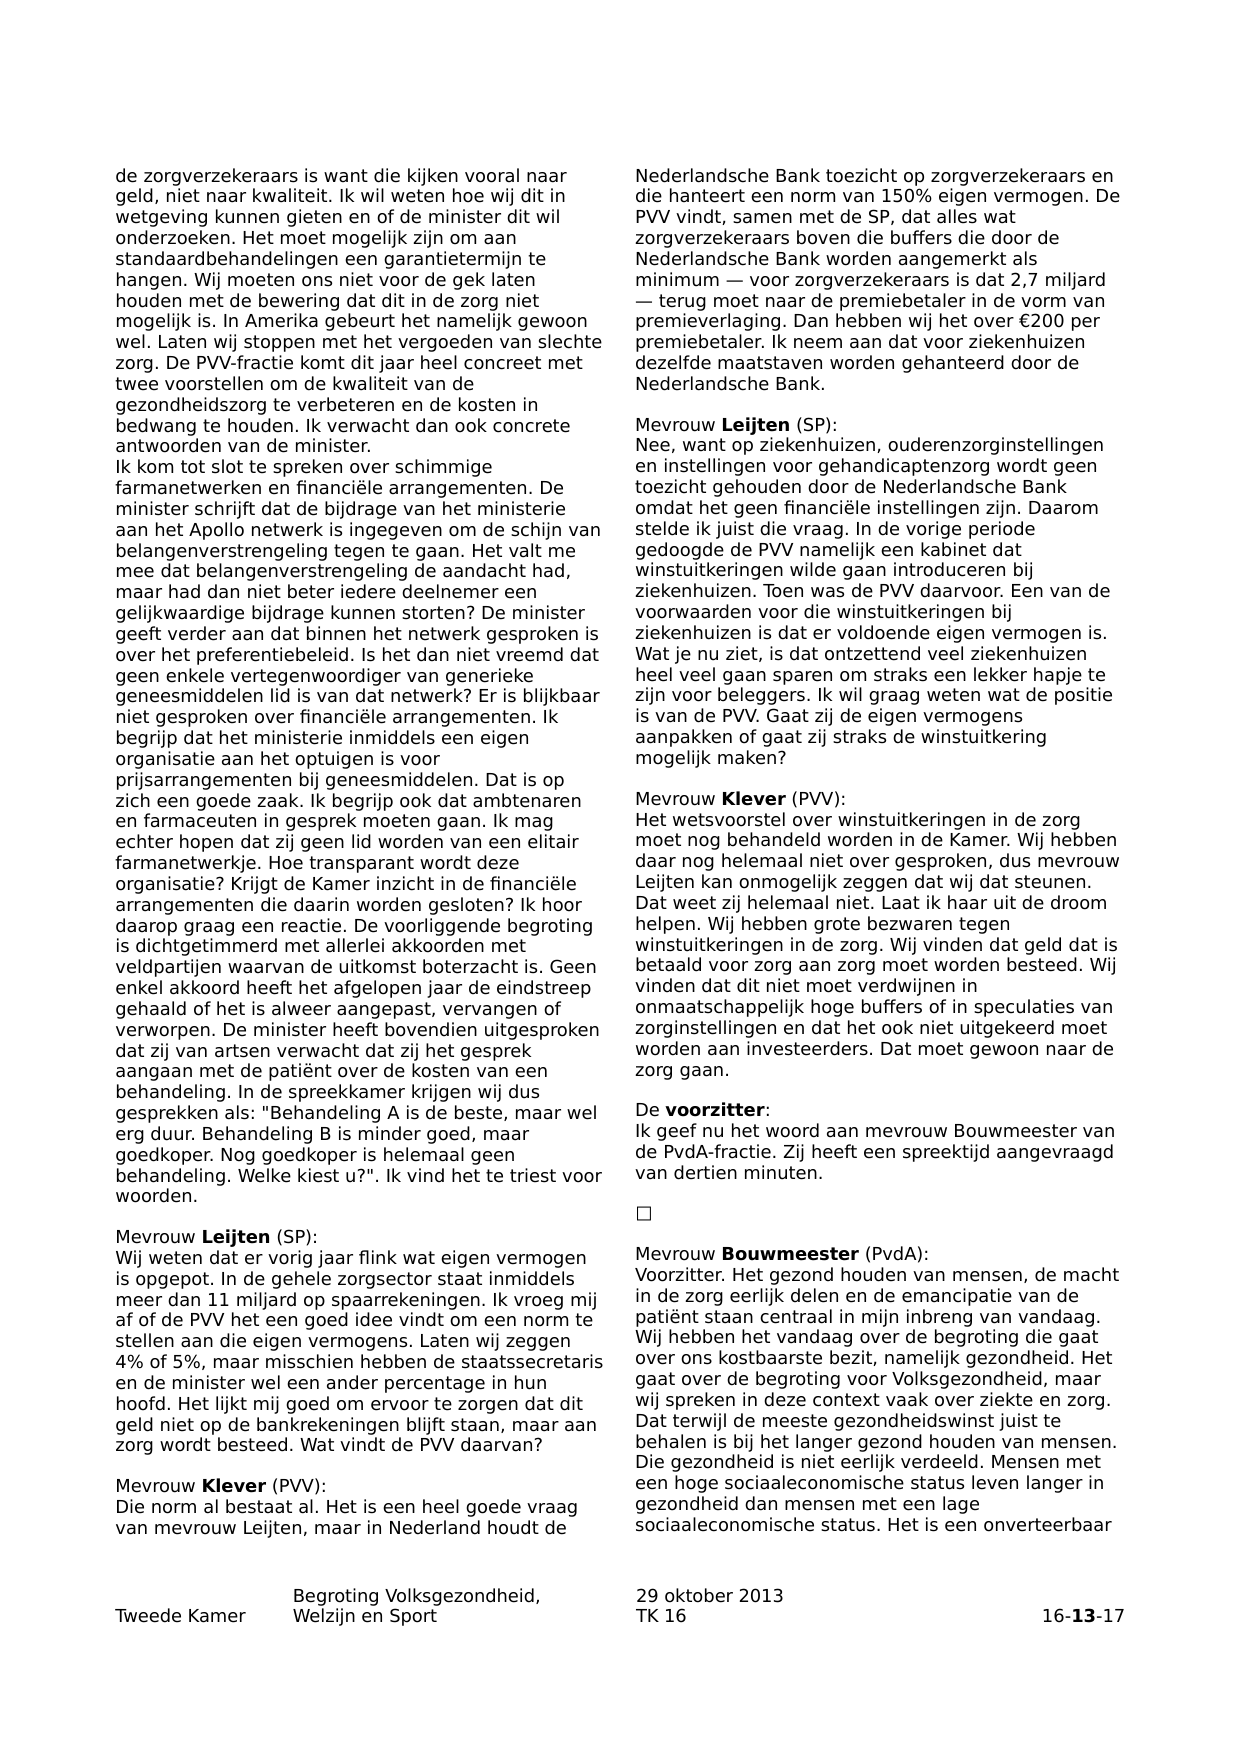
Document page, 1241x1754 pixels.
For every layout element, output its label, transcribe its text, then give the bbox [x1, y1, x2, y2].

text Wij hebben het vandaag over de begroting die gaat over ons kostbaarste bezit, namelijk gezondheid. Het gaat over de begroting voor Volksgezondheid, maar wij spreken in deze context vaak over ziekte en zorg. Dat terwijl de meeste gezondheidswinst juist te behalen is bij het langer gezond houden van mensen. Die gezondheid is niet eerlijk verdeeld. Mensen met een hoge sociaaleconomische status leven langer in gezondheid dan mensen met een lage sociaaleconomische status. Het is een onverteerbaar [635, 1327, 1125, 1536]
text Nee, want op ziekenhuizen, ouderenzorginstellingen en instellingen voor gehandicaptenzorg wordt geen toezicht gehouden door de Nederlandsche Bank omdat het geen financiële instellingen zijn. Daarom stelde ik juist die vraag. In de vorige periode gedoogde de PVV namelijk een kabinet dat winstuitkeringen wilde gaan introduceren bij ziekenhuizen. Toen was de PVV daarvoor. Een van de voorwaarden voor die winstuitkeringen bij ziekenhuizen is dat er voldoende eigen vermogen is. Wat je nu ziet, is dat ontzettend veel ziekenhuizen heel veel gaan sparen om straks een lekker hapje te zijn voor beleggers. Ik wil graag weten wat de positie is van de PVV. Gaat zij de eigen vermogens aanpakken of gaat zij straks de winstuitkering mogelijk maken? [635, 435, 1125, 768]
text Die norm al bestaat al. Het is een heel goede vraag van mevrouw Leijten, maar in Nederland houdt de [115, 1497, 605, 1538]
text Mevrouw Leijten (SP): [115, 1227, 605, 1248]
text ⬜ [635, 1203, 1125, 1224]
text Het wetsvoorstel over winstuitkeringen in de zorg moet nog behandeld worden in de Kamer. Wij hebben daar nog helemaal niet over gesproken, dus mevrouw Leijten kan onmogelijk zeggen dat wij dat steunen. Dat weet zij helemaal niet. Laat ik haar uit de droom helpen. Wij hebben grote bezwaren tegen winstuitkeringen in de zorg. Wij vinden dat geld dat is betaald voor zorg aan zorg moet worden besteed. Wij vinden dat dit niet moet verdwijnen in onmaatschappelijk hoge buffers of in speculaties van zorginstellingen en dat het ook niet uitgekeerd moet worden aan investeerders. Dat moet gewoon naar de zorg gaan. [635, 809, 1125, 1080]
text Mevrouw Leijten (SP): [635, 414, 1125, 435]
text Ik kom tot slot te spreken over schimmige farmanetwerken en financiële arrangementen. De minister schrijft dat de bijdrage van het ministerie aan het Apollo netwerk is ingegeven om de schijn van belangenverstrengeling tegen te gaan. Het valt me mee dat belangenverstrengeling de aandacht had, maar had dan niet beter iedere deelnemer een gelijkwaardige bijdrage kunnen storten? De minister geeft verder aan dat binnen het netwerk gesproken is over het preferentiebeleid. Is het dan niet vreemd dat geen enkele vertegenwoordiger van generieke geneesmiddelen lid is van dat netwerk? Er is blijkbaar niet gesproken over financiële arrangementen. Ik begrijp dat het ministerie inmiddels een eigen organisatie aan het optuigen is voor prijsarrangementen bij geneesmiddelen. Dat is op zich een goede zaak. Ik begrijp ook dat ambtenaren en farmaceuten in gesprek moeten gaan. Ik mag echter hopen dat zij geen lid worden van een elitair farmanetwerkje. Hoe transparant wordt deze organisatie? Krijgt de Kamer inzicht in de financiële arrangementen die daarin worden gesloten? Ik hoor daarop graag een reactie. De voorliggende begroting is dichtgetimmerd met allerlei akkoorden met veldpartijen waarvan de uitkomst boterzacht is. Geen enkel akkoord heeft het afgelopen jaar de eindstreep gehaald of het is alweer aangepast, vervangen of verworpen. De minister heeft bovendien uitgesproken dat zij van artsen verwacht dat zij het gesprek aangaan met de patiënt over de kosten van een behandeling. In de spreekkamer krijgen wij dus gesprekken als: "Behandeling A is de beste, maar wel erg duur. Behandeling B is minder goed, maar goedkoper. Nog goedkoper is helemaal geen behandeling. Welke kiest u?". Ik vind het te triest voor woorden. [115, 457, 605, 1207]
text Mevrouw Klever (PVV): [115, 1476, 605, 1497]
text Wij weten dat er vorig jaar flink wat eigen vermogen is opgepot. In de gehele zorgsector staat inmiddels meer dan 11 miljard op spaarrekeningen. Ik vroeg mij af of de PVV het een goed idee vindt om een norm te stellen aan die eigen vermogens. Laten wij zeggen 4% of 5%, maar misschien hebben de staatssecretaris en de minister wel een ander percentage in hun hoofd. Het lijkt mij goed om ervoor te zorgen dat dit geld niet op de bankrekeningen blijft staan, maar aan zorg wordt besteed. Wat vindt de PVV daarvan? [115, 1248, 605, 1456]
text De voorzitter: [635, 1100, 1125, 1121]
text Mevrouw Klever (PVV): [635, 788, 1125, 809]
text Mevrouw Bouwmeester (PvdA): [635, 1244, 1125, 1265]
text de zorgverzekeraars is want die kijken vooral naar geld, niet naar kwaliteit. Ik wil weten hoe wij dit in wetgeving kunnen gieten en of de minister dit wil onderzoeken. Het moet mogelijk zijn om aan standaardbehandelingen een garantietermijn te hangen. Wij moeten ons niet voor de gek laten houden met de bewering dat dit in de zorg niet mogelijk is. In Amerika gebeurt het namelijk gewoon wel. Laten wij stoppen met het vergoeden van slechte zorg. De PVV-fractie komt dit jaar heel concreet met twee voorstellen om de kwaliteit van de gezondheidszorg te verbeteren en de kosten in bedwang te houden. Ik verwacht dan ook concrete antwoorden van de minister. [115, 165, 605, 457]
text Nederlandsche Bank toezicht op zorgverzekeraars en die hanteert een norm van 150% eigen vermogen. De PVV vindt, samen met de SP, dat alles wat zorgverzekeraars boven die buffers die door de Nederlandsche Bank worden aangemerkt als minimum — voor zorgverzekeraars is dat 2,7 miljard — terug moet naar de premiebetaler in de vorm van premieverlaging. Dan hebben wij het over €200 per premiebetaler. Ik neem aan dat voor ziekenhuizen dezelfde maatstaven worden gehanteerd door de Nederlandsche Bank. [635, 165, 1125, 394]
text Ik geef nu het woord aan mevrouw Bouwmeester van de PvdA-fractie. Zij heeft een spreektijd aangevraagd van dertien minuten. [635, 1121, 1125, 1183]
text Voorzitter. Het gezond houden van mensen, de macht in de zorg eerlijk delen en de emancipatie van de patiënt staan centraal in mijn inbreng van vandaag. [635, 1265, 1125, 1327]
